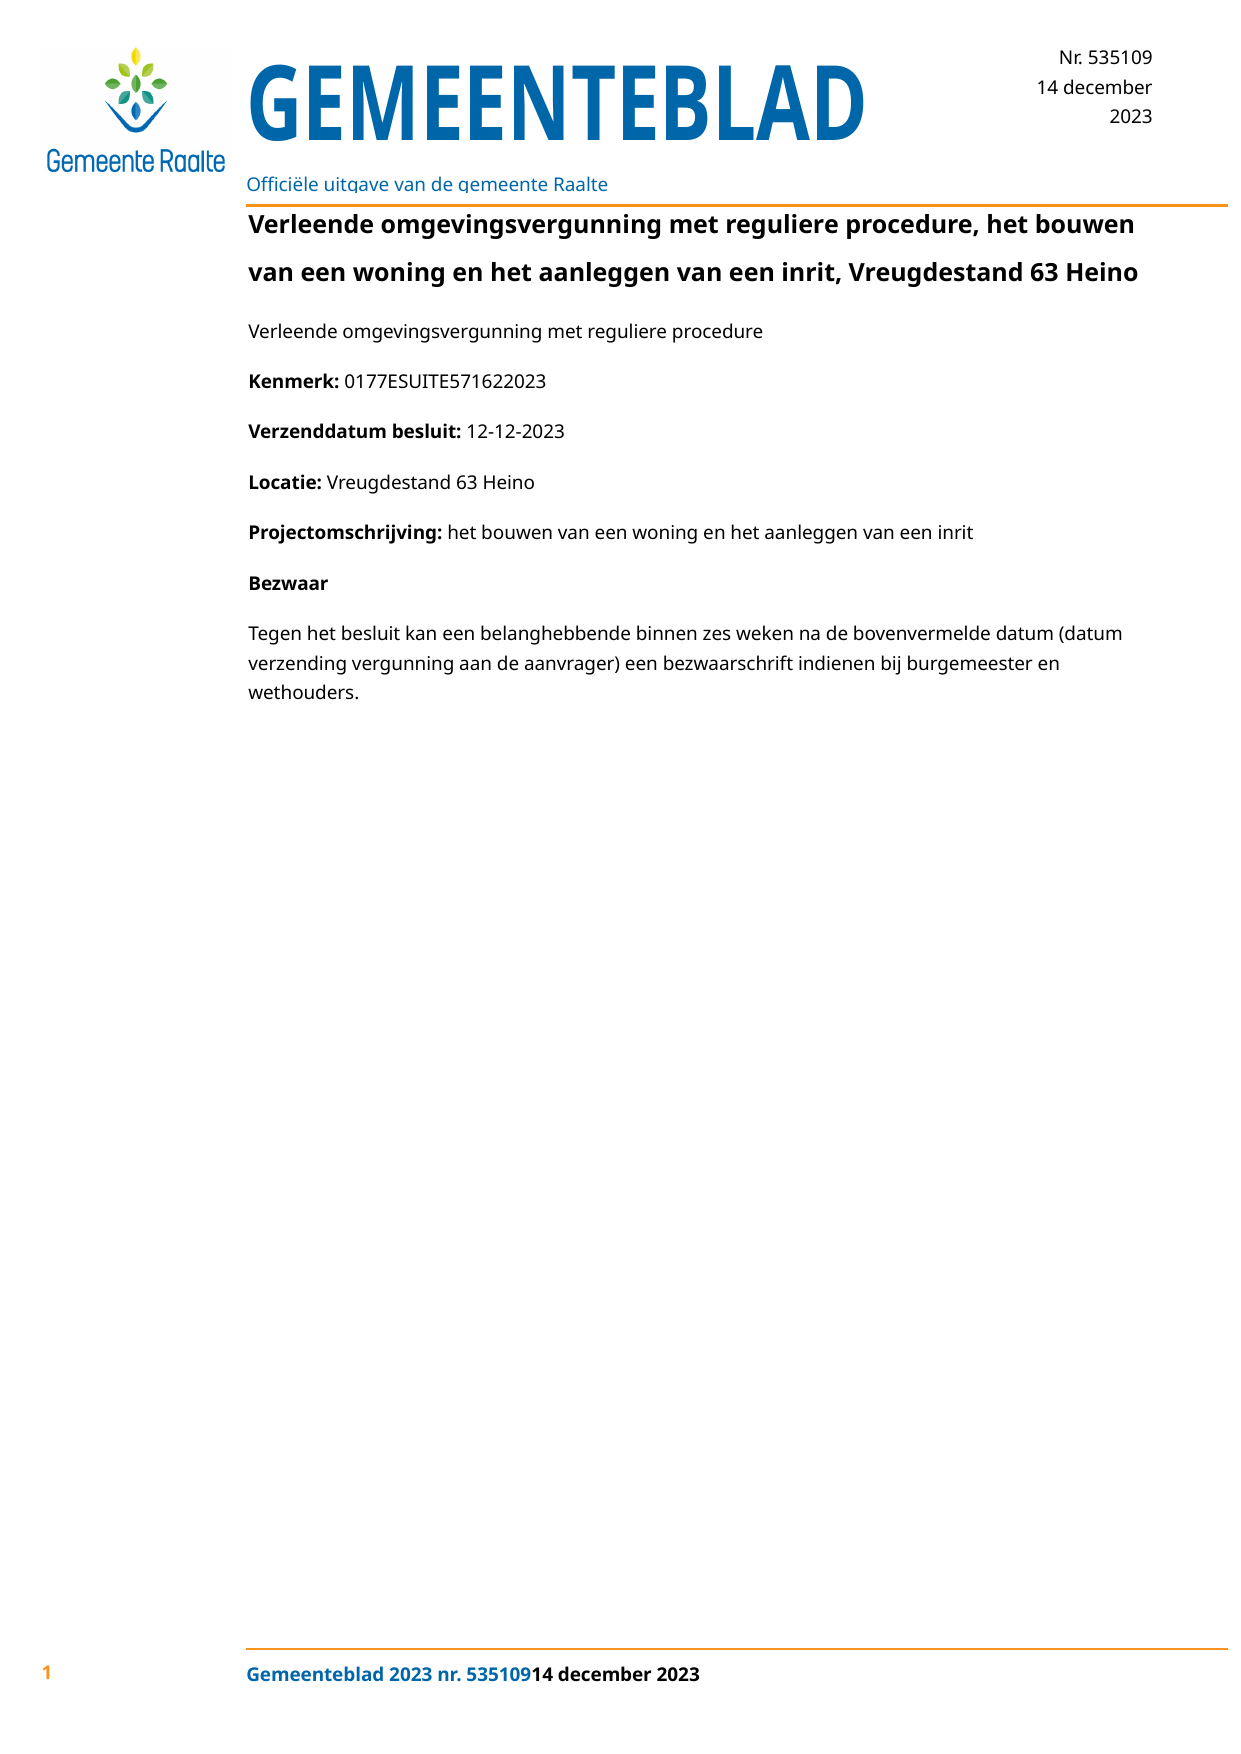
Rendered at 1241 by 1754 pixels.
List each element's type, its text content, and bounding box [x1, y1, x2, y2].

text Verleende omgevingsvergunning met reguliere procedure [248, 318, 1152, 344]
text Projectomschrijving: het bouwen van een woning en het aanleggen van een inrit [248, 519, 1152, 545]
text Verzenddatum besluit: 12-12-2023 [248, 419, 1152, 444]
text Locatie: Vreugdestand 63 Heino [248, 469, 1152, 495]
text Verleende omgevingsvergunning met reguliere procedure, het bouwen van een woning en het aanleggen van een inrit, Vreugdestand 63 Heino [248, 207, 1152, 288]
text Bezwaar [248, 570, 1152, 596]
text Tegen het besluit kan een belanghebbende binnen zes weken na de bovenvermelde datum (datum verzending vergunning aan de aanvrager) een bezwaarschrift indienen bij burgemeester en wethouders. [248, 620, 1152, 705]
text Kenmerk: 0177ESUITE571622023 [248, 368, 1152, 394]
picture [41, 47, 231, 172]
